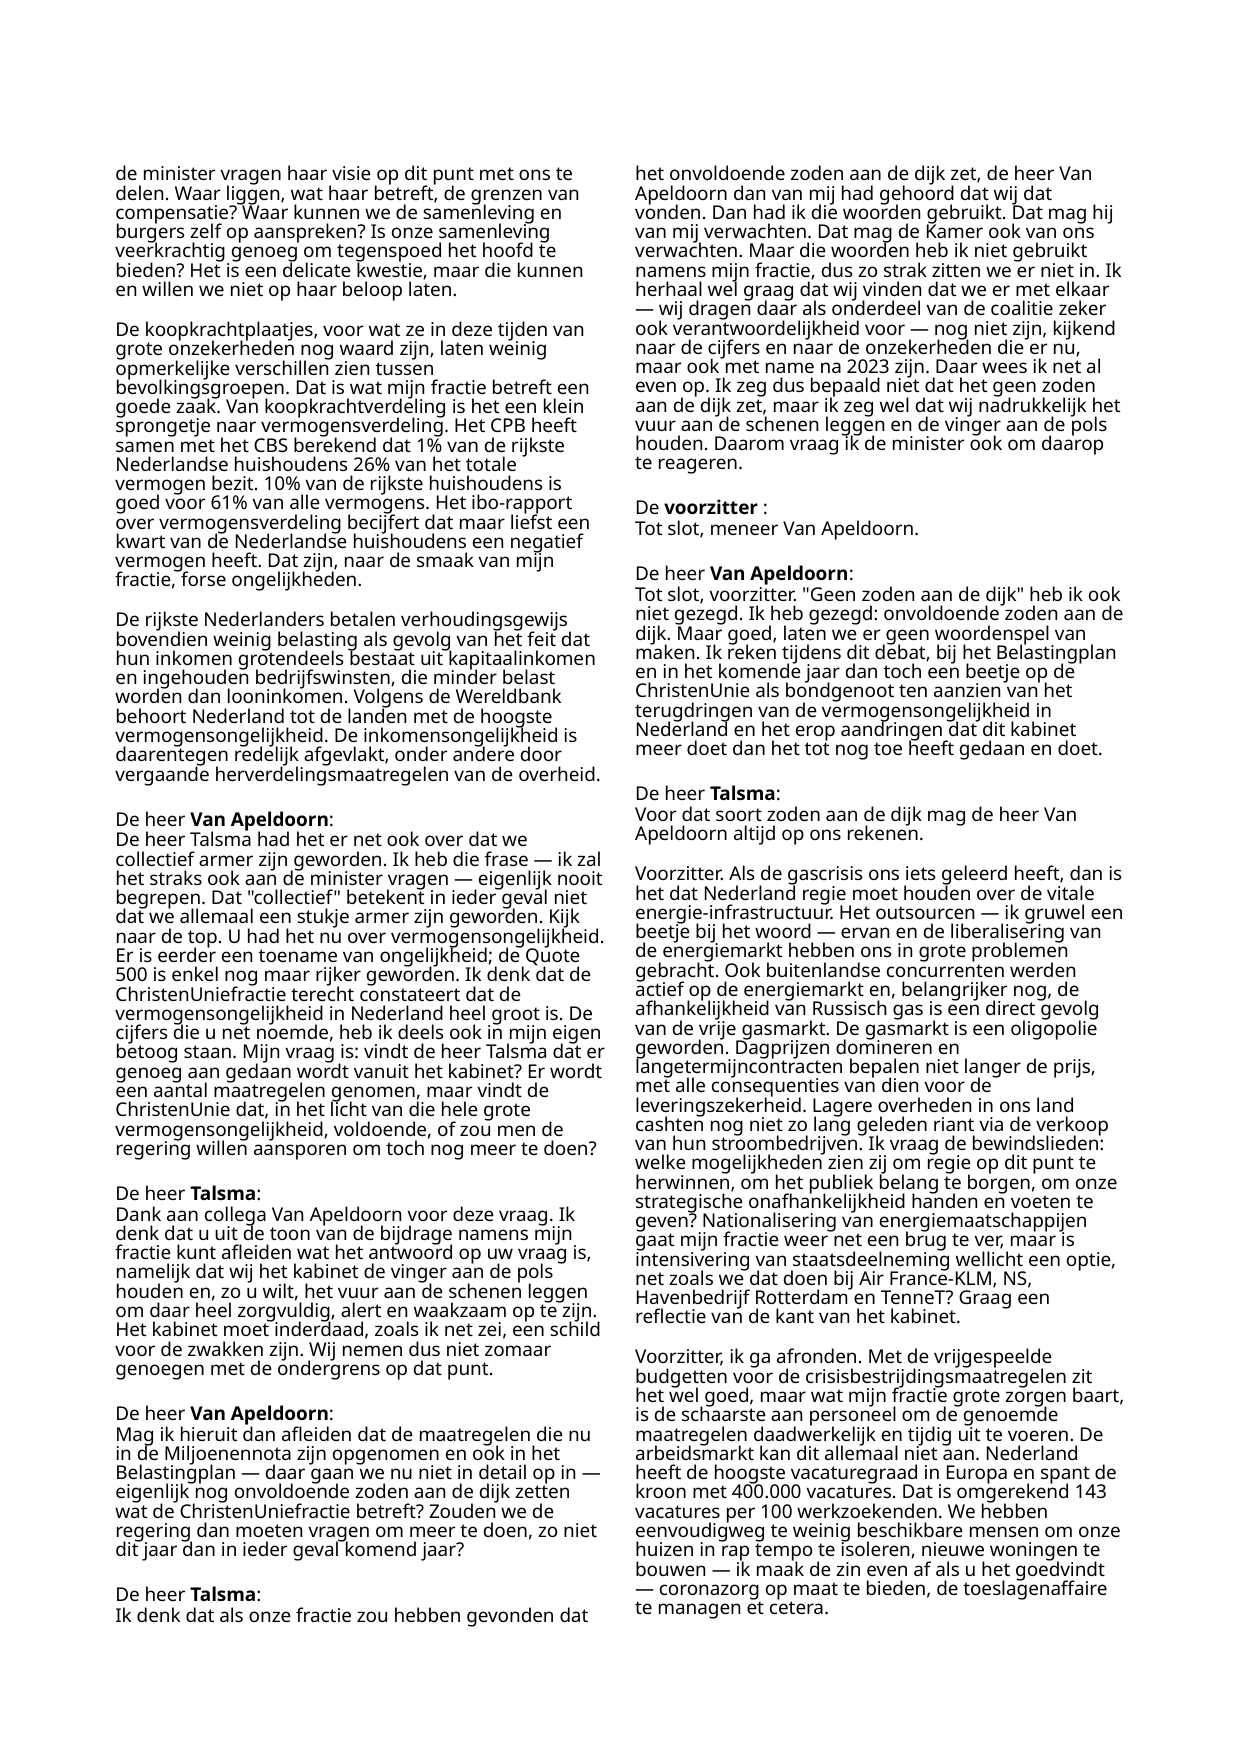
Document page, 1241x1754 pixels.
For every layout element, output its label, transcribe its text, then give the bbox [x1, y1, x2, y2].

text De voorzitter : [635, 494, 1125, 520]
text De heer Van Apeldoorn: [115, 1400, 605, 1426]
text Dank aan collega Van Apeldoorn voor deze vraag. Ik denk dat u uit de toon van de bijdrage namens mijn fractie kunt afleiden wat het antwoord op uw vraag is, namelijk dat wij het kabinet de vinger aan de pols houden en, zo u wilt, het vuur aan de schenen leggen om daar heel zorgvuldig, alert en waakzaam op te zijn. Het kabinet moet inderdaad, zoals ik net zei, een schild voor de zwakken zijn. Wij nemen dus niet zomaar genoegen met de ondergrens op dat punt. [115, 1206, 605, 1379]
text De heer Talsma: [115, 1180, 605, 1206]
text De heer Van Apeldoorn: [635, 560, 1125, 586]
text De heer Talsma had het er net ook over dat we collectief armer zijn geworden. Ik heb die frase — ik zal het straks ook aan de minister vragen — eigenlijk nooit begrepen. Dat "collectief" betekent in ieder geval niet dat we allemaal een stukje armer zijn geworden. Kijk naar de top. U had het nu over vermogensongelijkheid. Er is eerder een toename van ongelijkheid; de Quote 500 is enkel nog maar rijker geworden. Ik denk dat de ChristenUniefractie terecht constateert dat de vermogensongelijkheid in Nederland heel groot is. De cijfers die u net noemde, heb ik deels ook in mijn eigen betoog staan. Mijn vraag is: vindt de heer Talsma dat er genoeg aan gedaan wordt vanuit het kabinet? Er wordt een aantal maatregelen genomen, maar vindt de ChristenUnie dat, in het licht van die hele grote vermogensongelijkheid, voldoende, of zou men de regering willen aansporen om toch nog meer te doen? [115, 831, 605, 1159]
text De heer Talsma: [635, 780, 1125, 806]
text Mag ik hieruit dan afleiden dat de maatregelen die nu in de Miljoenennota zijn opgenomen en ook in het Belastingplan — daar gaan we nu niet in detail op in — eigenlijk nog onvoldoende zoden aan de dijk zetten wat de ChristenUniefractie betreft? Zouden we de regering dan moeten vragen om meer te doen, zo niet dit jaar dan in ieder geval komend jaar? [115, 1426, 605, 1561]
text Voor dat soort zoden aan de dijk mag de heer Van Apeldoorn altijd op ons rekenen. [635, 806, 1125, 844]
text Voorzitter. Als de gascrisis ons iets geleerd heeft, dan is het dat Nederland regie moet houden over de vitale energie-infrastructuur. Het outsourcen — ik gruwel een beetje bij het woord — ervan en de liberalisering van de energiemarkt hebben ons in grote problemen gebracht. Ook buitenlandse concurrenten werden actief op de energiemarkt en, belangrijker nog, de afhankelijkheid van Russisch gas is een direct gevolg van de vrije gasmarkt. De gasmarkt is een oligopolie geworden. Dagprijzen domineren en langetermijncontracten bepalen niet langer de prijs, met alle consequenties van dien voor de leveringszekerheid. Lagere overheden in ons land cashten nog niet zo lang geleden riant via de verkoop van hun stroombedrijven. Ik vraag de bewindslieden: welke mogelijkheden zien zij om regie op dit punt te herwinnen, om het publiek belang te borgen, om onze strategische onafhankelijkheid handen en voeten te geven? Nationalisering van energiemaatschappijen gaat mijn fractie weer net een brug te ver, maar is intensivering van staatsdeelneming wellicht een optie, net zoals we dat doen bij Air France-KLM, NS, Havenbedrijf Rotterdam en TenneT? Graag een reflectie van de kant van het kabinet. [635, 865, 1125, 1328]
text De heer Talsma: [115, 1581, 605, 1607]
text Tot slot, meneer Van Apeldoorn. [635, 520, 1125, 539]
text het onvoldoende zoden aan de dijk zet, de heer Van Apeldoorn dan van mij had gehoord dat wij dat vonden. Dan had ik die woorden gebruikt. Dat mag hij van mij verwachten. Dat mag de Kamer ook van ons verwachten. Maar die woorden heb ik niet gebruikt namens mijn fractie, dus zo strak zitten we er niet in. Ik herhaal wel graag dat wij vinden dat we er met elkaar — wij dragen daar als onderdeel van de coalitie zeker ook verantwoordelijkheid voor — nog niet zijn, kijkend naar de cijfers en naar de onzekerheden die er nu, maar ook met name na 2023 zijn. Daar wees ik net al even op. Ik zeg dus bepaald niet dat het geen zoden aan de dijk zet, maar ik zeg wel dat wij nadrukkelijk het vuur aan de schenen leggen en de vinger aan de pols houden. Daarom vraag ik de minister ook om daarop te reageren. [635, 165, 1125, 474]
text de minister vragen haar visie op dit punt met ons te delen. Waar liggen, wat haar betreft, de grenzen van compensatie? Waar kunnen we de samenleving en burgers zelf op aanspreken? Is onze samenleving veerkrachtig genoeg om tegenspoed het hoofd te bieden? Het is een delicate kwestie, maar die kunnen en willen we niet op haar beloop laten. [115, 165, 605, 300]
text De koopkrachtplaatjes, voor wat ze in deze tijden van grote onzekerheden nog waard zijn, laten weinig opmerkelijke verschillen zien tussen bevolkingsgroepen. Dat is wat mijn fractie betreft een goede zaak. Van koopkrachtverdeling is het een klein sprongetje naar vermogensverdeling. Het CPB heeft samen met het CBS berekend dat 1% van de rijkste Nederlandse huishoudens 26% van het totale vermogen bezit. 10% van de rijkste huishoudens is goed voor 61% van alle vermogens. Het ibo-rapport over vermogensverdeling becijfert dat maar liefst een kwart van de Nederlandse huishoudens een negatief vermogen heeft. Dat zijn, naar de smaak van mijn fractie, forse ongelijkheden. [115, 321, 605, 591]
text Tot slot, voorzitter. "Geen zoden aan de dijk" heb ik ook niet gezegd. Ik heb gezegd: onvoldoende zoden aan de dijk. Maar goed, laten we er geen woordenspel van maken. Ik reken tijdens dit debat, bij het Belastingplan en in het komende jaar dan toch een beetje op de ChristenUnie als bondgenoot ten aanzien van het terugdringen van de vermogensongelijkheid in Nederland en het erop aandringen dat dit kabinet meer doet dan het tot nog toe heeft gedaan en doet. [635, 586, 1125, 759]
text Voorzitter, ik ga afronden. Met de vrijgespeelde budgetten voor de crisisbestrijdingsmaatregelen zit het wel goed, maar wat mijn fractie grote zorgen baart, is de schaarste aan personeel om de genoemde maatregelen daadwerkelijk en tijdig uit te voeren. De arbeidsmarkt kan dit allemaal niet aan. Nederland heeft de hoogste vacaturegraad in Europa en spant de kroon met 400.000 vacatures. Dat is omgerekend 143 vacatures per 100 werkzoekenden. We hebben eenvoudigweg te weinig beschikbare mensen om onze huizen in rap tempo te isoleren, nieuwe woningen te bouwen — ik maak de zin even af als u het goedvindt — coronazorg op maat te bieden, de toeslagenaffaire te managen et cetera. [635, 1348, 1125, 1618]
text De heer Van Apeldoorn: [115, 806, 605, 831]
text De rijkste Nederlanders betalen verhoudingsgewijs bovendien weinig belasting als gevolg van het feit dat hun inkomen grotendeels bestaat uit kapitaalinkomen en ingehouden bedrijfswinsten, die minder belast worden dan looninkomen. Volgens de Wereldbank behoort Nederland tot de landen met de hoogste vermogensongelijkheid. De inkomensongelijkheid is daarentegen redelijk afgevlakt, onder andere door vergaande herverdelingsmaatregelen van de overheid. [115, 611, 605, 785]
text Ik denk dat als onze fractie zou hebben gevonden dat [115, 1607, 605, 1626]
